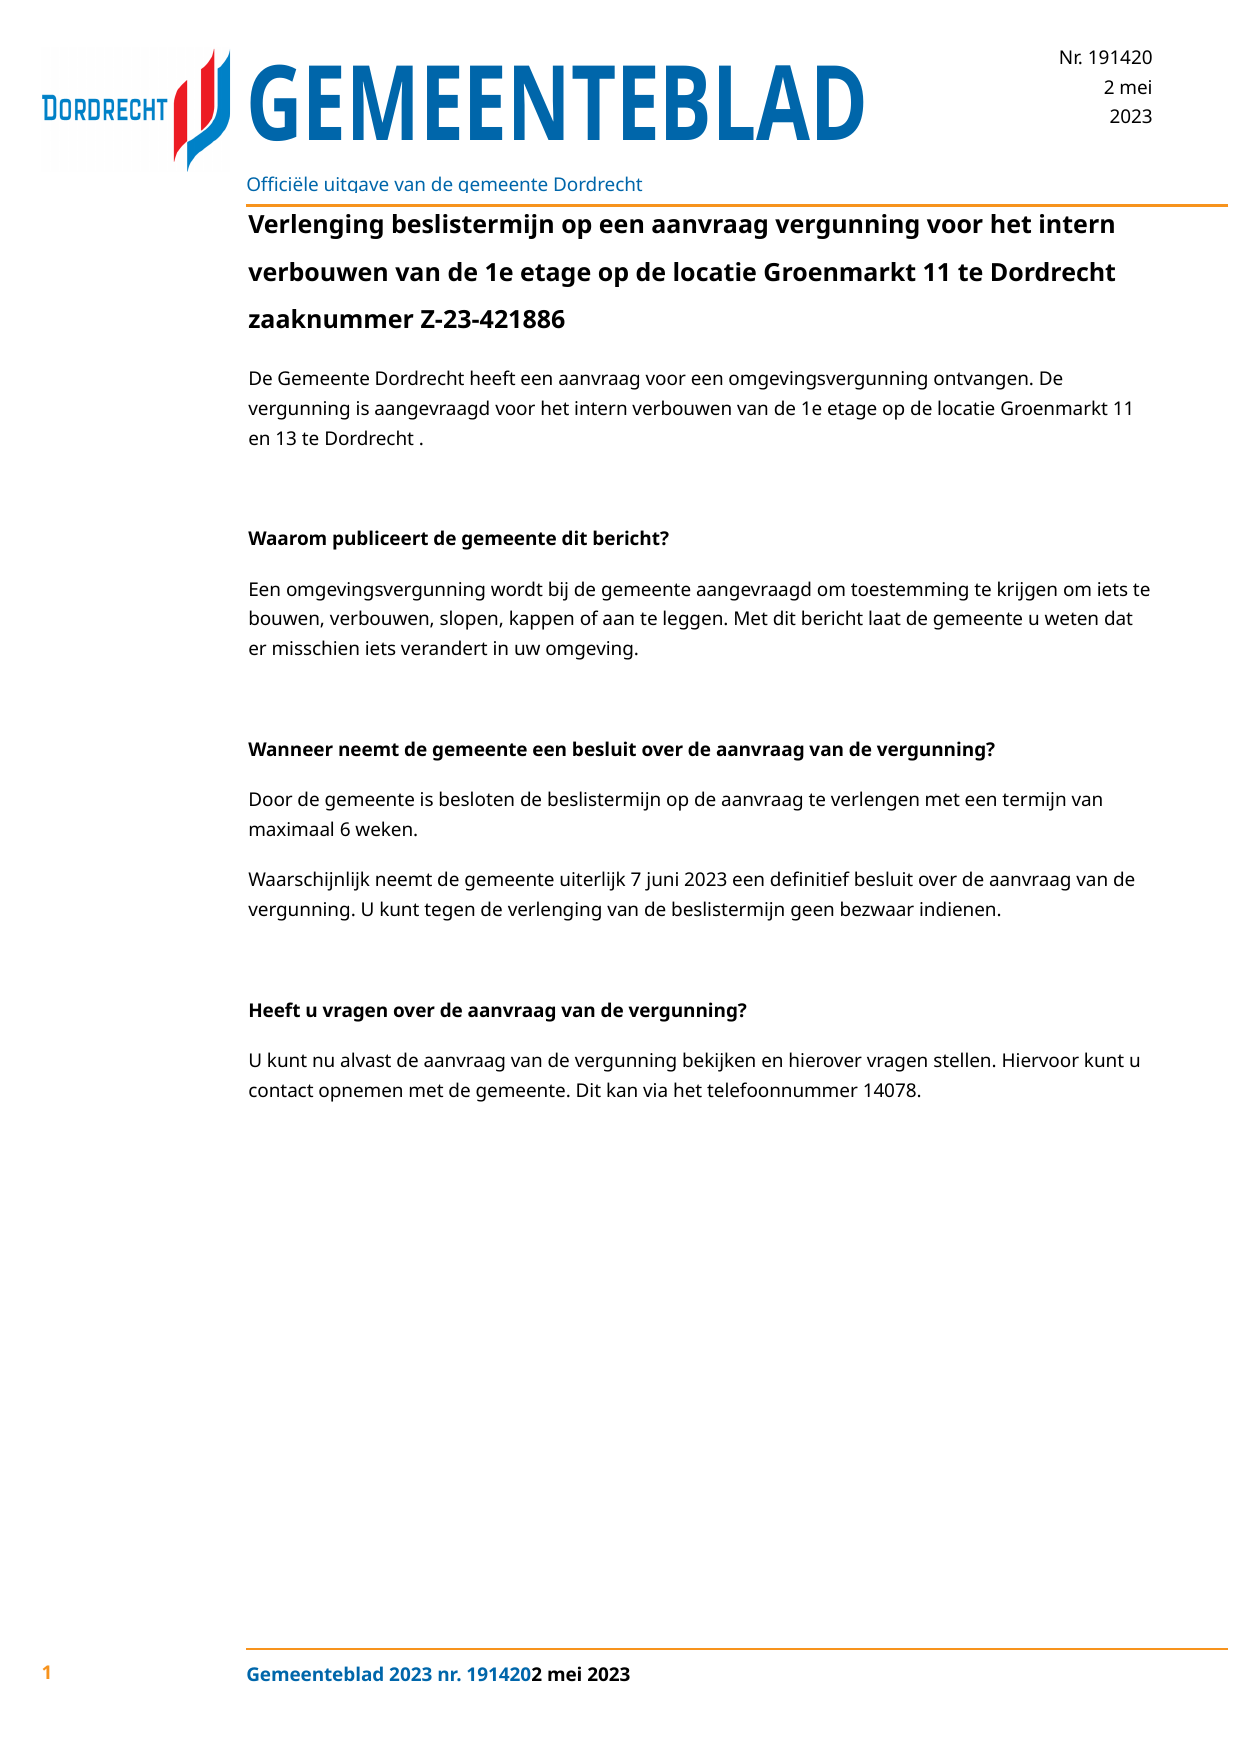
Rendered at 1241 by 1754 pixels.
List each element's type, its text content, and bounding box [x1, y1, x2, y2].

text U kunt nu alvast de aanvraag van de vergunning bekijken en hierover vragen stellen. Hiervoor kunt u contact opnemen met de gemeente. Dit kan via het telefoonnummer 14078. [248, 1047, 1152, 1102]
text Door de gemeente is besloten de beslistermijn op de aanvraag te verlengen met een termijn van maximaal 6 weken. [248, 786, 1152, 842]
text Waarom publiceert de gemeente dit bericht? [248, 526, 1152, 551]
text Wanneer neemt de gemeente een besluit over de aanvraag van de vergunning? [248, 736, 1152, 762]
text Heeft u vragen over de aanvraag van de vergunning? [248, 997, 1152, 1022]
text Verlenging beslistermijn op een aanvraag vergunning voor het intern verbouwen van de 1e etage op de locatie Groenmarkt 11 te Dordrecht zaaknummer Z-23-421886 [248, 207, 1152, 336]
picture [41, 47, 231, 172]
text De Gemeente Dordrecht heeft een aanvraag voor een omgevingsvergunning ontvangen. De vergunning is aangevraagd voor het intern verbouwen van de 1e etage op de locatie Groenmarkt 11 en 13 te Dordrecht . [248, 366, 1152, 450]
text Waarschijnlijk neemt de gemeente uiterlijk 7 juni 2023 een definitief besluit over de aanvraag van de vergunning. U kunt tegen de verlenging van de beslistermijn geen bezwaar indienen. [248, 866, 1152, 922]
text Een omgevingsvergunning wordt bij de gemeente aangevraagd om toestemming te krijgen om iets te bouwen, verbouwen, slopen, kappen of aan te leggen. Met dit bericht laat de gemeente u weten dat er misschien iets verandert in uw omgeving. [248, 576, 1152, 661]
